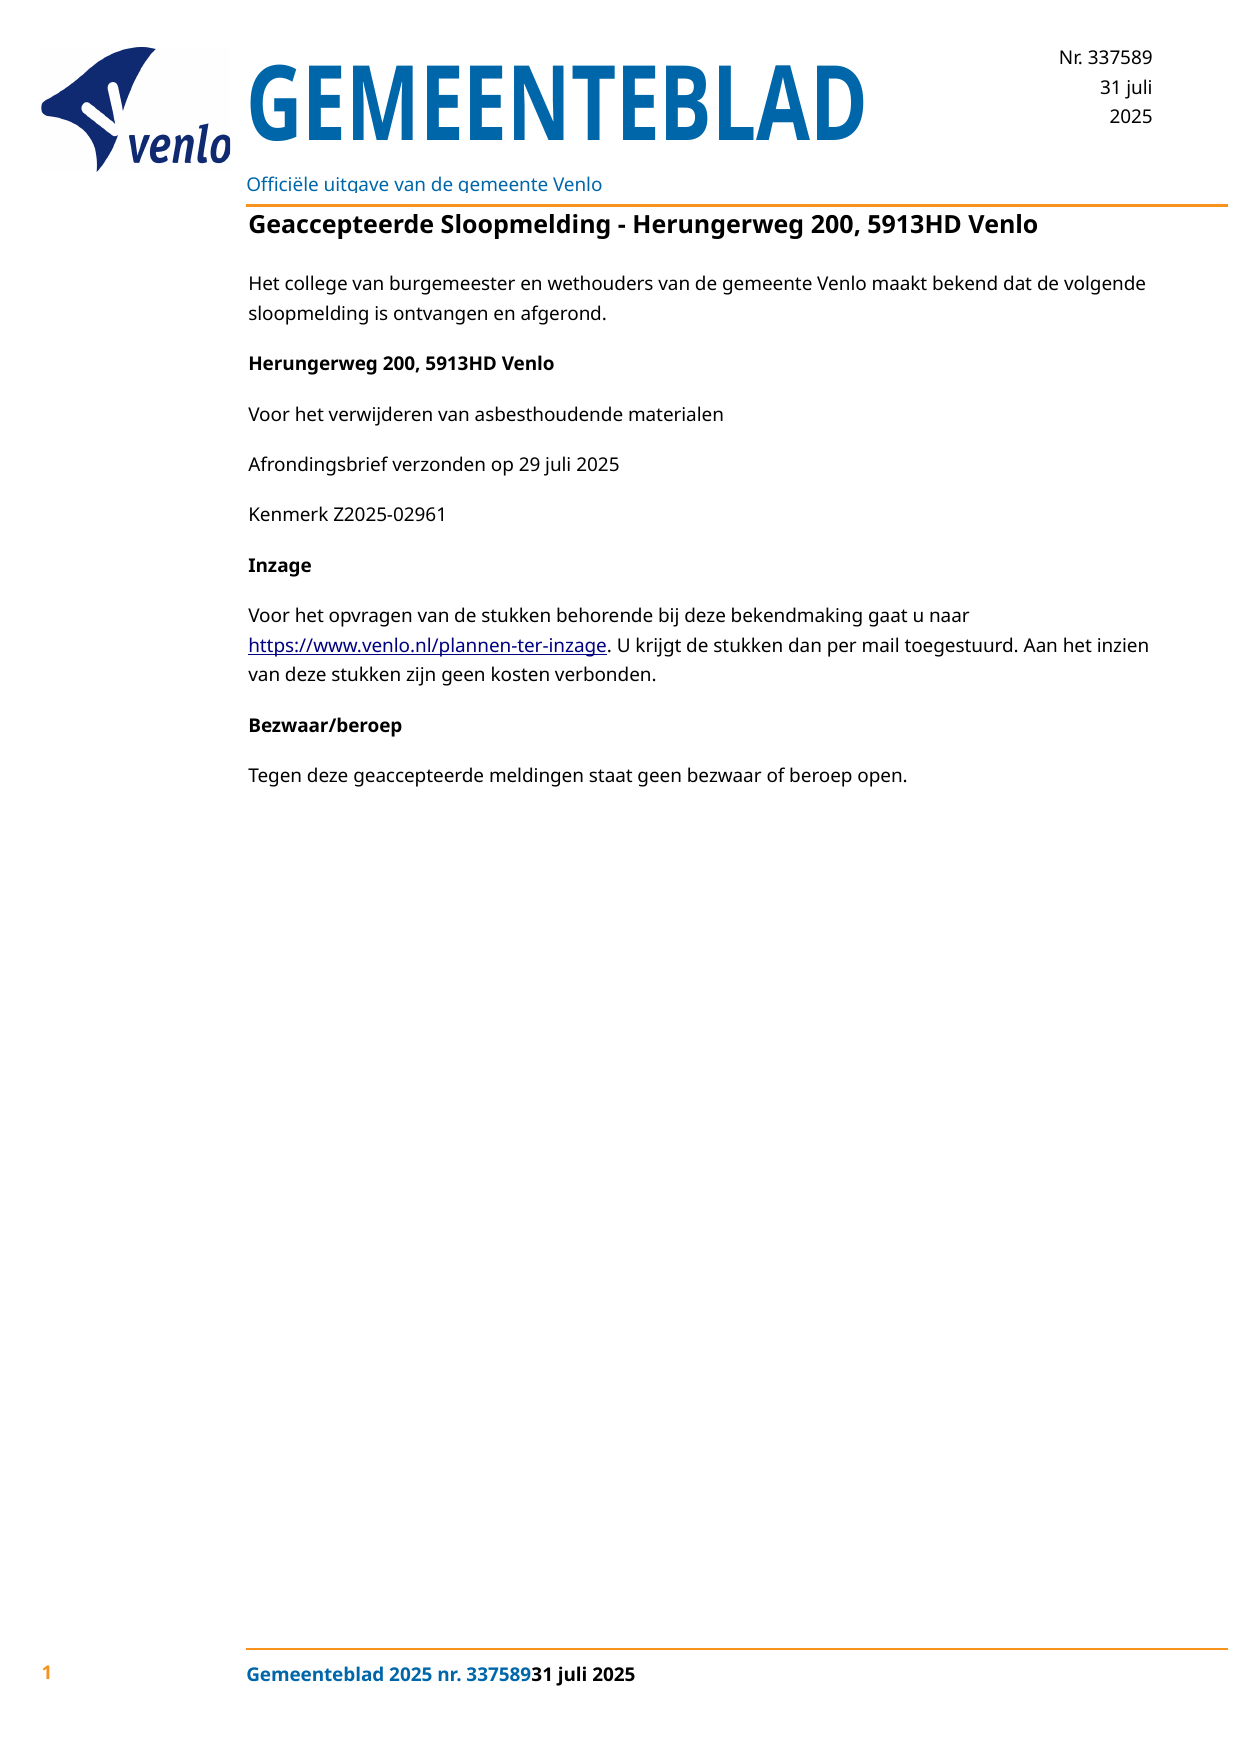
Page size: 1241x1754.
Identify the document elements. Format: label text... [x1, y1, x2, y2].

text Het college van burgemeester en wethouders van de gemeente Venlo maakt bekend dat de volgende sloopmelding is ontvangen en afgerond. [248, 270, 1152, 326]
text Voor het opvragen van de stukken behorende bij deze bekendmaking gaat u naar https://www.venlo.nl/plannen-ter-inzage. U krijgt de stukken dan per mail toegestuurd. Aan het inzien van deze stukken zijn geen kosten verbonden. [248, 602, 1152, 687]
text Geaccepteerde Sloopmelding - Herungerweg 200, 5913HD Venlo [248, 207, 1152, 241]
text Herungerweg 200, 5913HD Venlo [248, 350, 1152, 376]
text Afrondingsbrief verzonden op 29 juli 2025 [248, 451, 1152, 477]
text Kenmerk Z2025-02961 [248, 502, 1152, 527]
text Tegen deze geaccepteerde meldingen staat geen bezwaar of beroep open. [248, 762, 1152, 788]
text Inzage [248, 552, 1152, 578]
picture [41, 47, 231, 172]
text Bezwaar/beroep [248, 712, 1152, 738]
text Voor het verwijderen van asbesthoudende materialen [248, 401, 1152, 426]
